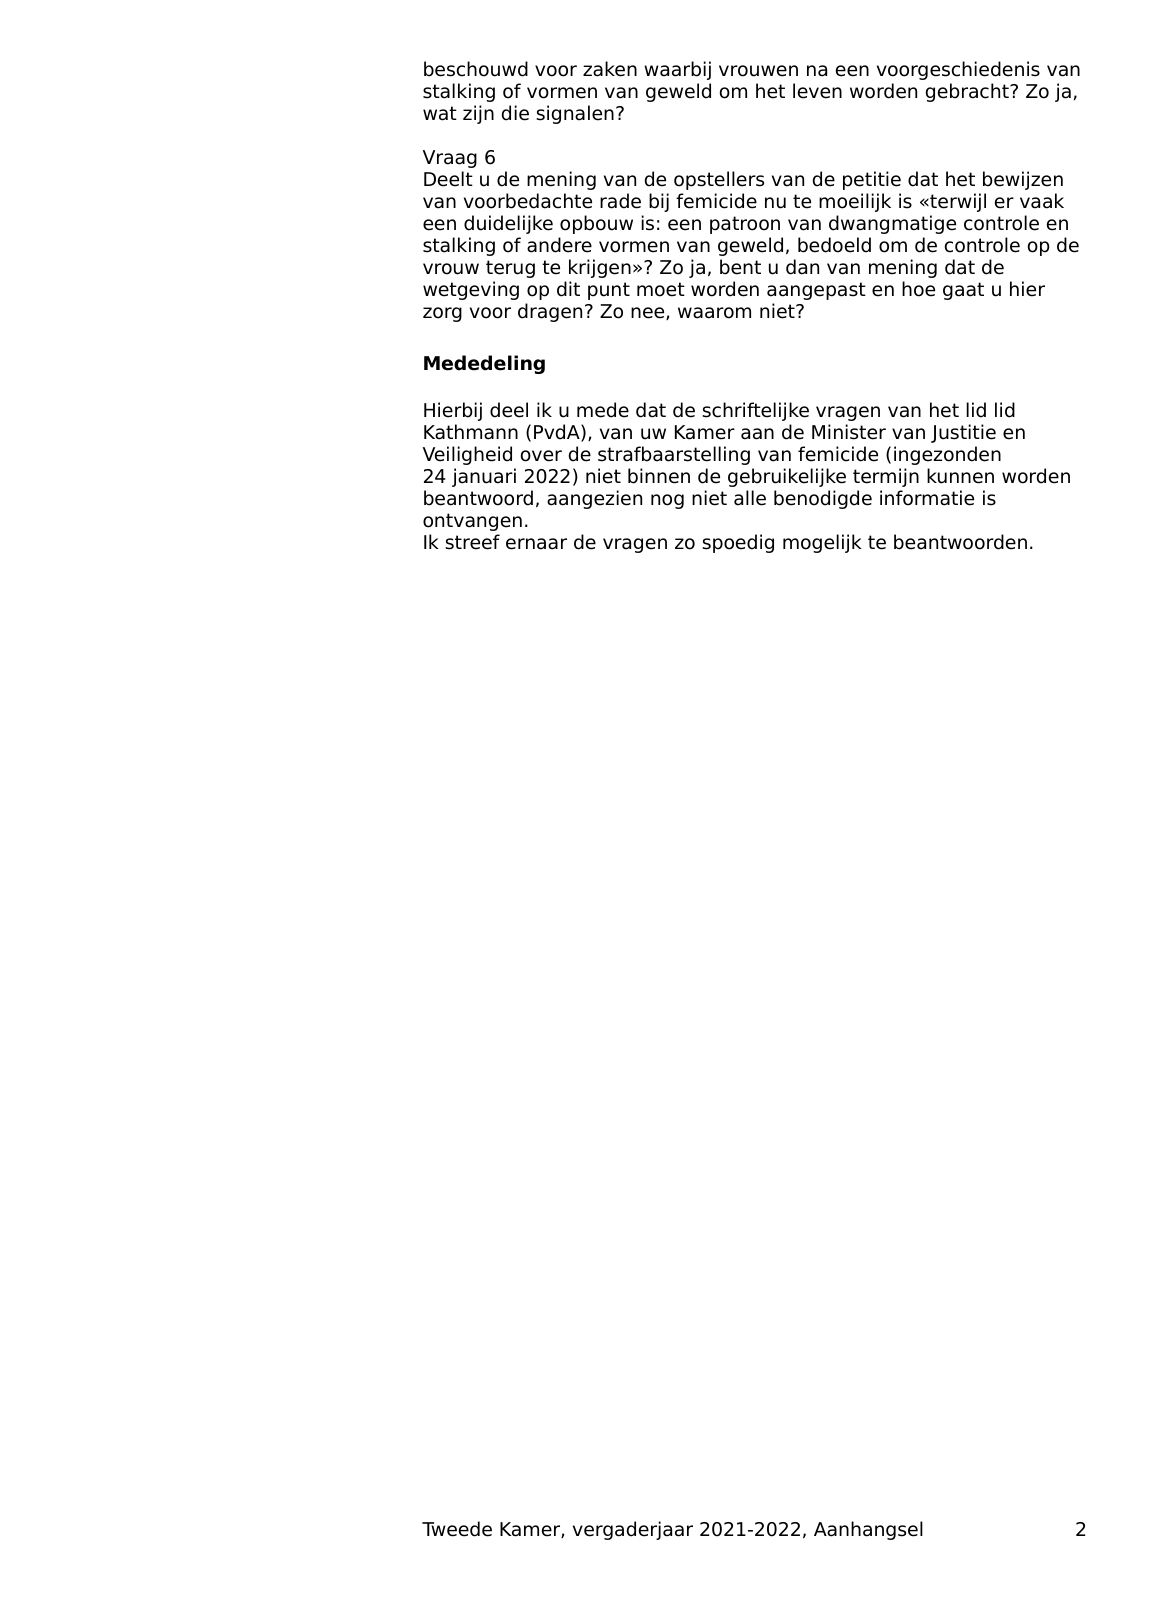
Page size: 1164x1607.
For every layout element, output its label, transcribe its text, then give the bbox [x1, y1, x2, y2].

text beschouwd voor zaken waarbij vrouwen na een voorgeschiedenis van stalking of vormen van geweld om het leven worden gebracht? Zo ja, wat zijn die signalen? [422, 59, 1087, 125]
text Deelt u de mening van de opstellers van de petitie dat het bewijzen van voorbedachte rade bij femicide nu te moeilijk is «terwijl er vaak een duidelijke opbouw is: een patroon van dwangmatige controle en stalking of andere vormen van geweld, bedoeld om de controle op de vrouw terug te krijgen»? Zo ja, bent u dan van mening dat de wetgeving op dit punt moet worden aangepast en hoe gaat u hier zorg voor dragen? Zo nee, waarom niet? [422, 169, 1087, 323]
subtitle Mededeling [422, 353, 1087, 375]
text Hierbij deel ik u mede dat de schriftelijke vragen van het lid lid Kathmann (PvdA), van uw Kamer aan de Minister van Justitie en Veiligheid over de strafbaarstelling van femicide (ingezonden 24 januari 2022) niet binnen de gebruikelijke termijn kunnen worden beantwoord, aangezien nog niet alle benodigde informatie is ontvangen. [422, 400, 1087, 532]
text Vraag 6 [422, 147, 1087, 169]
text Ik streef ernaar de vragen zo spoedig mogelijk te beantwoorden. [422, 532, 1087, 554]
